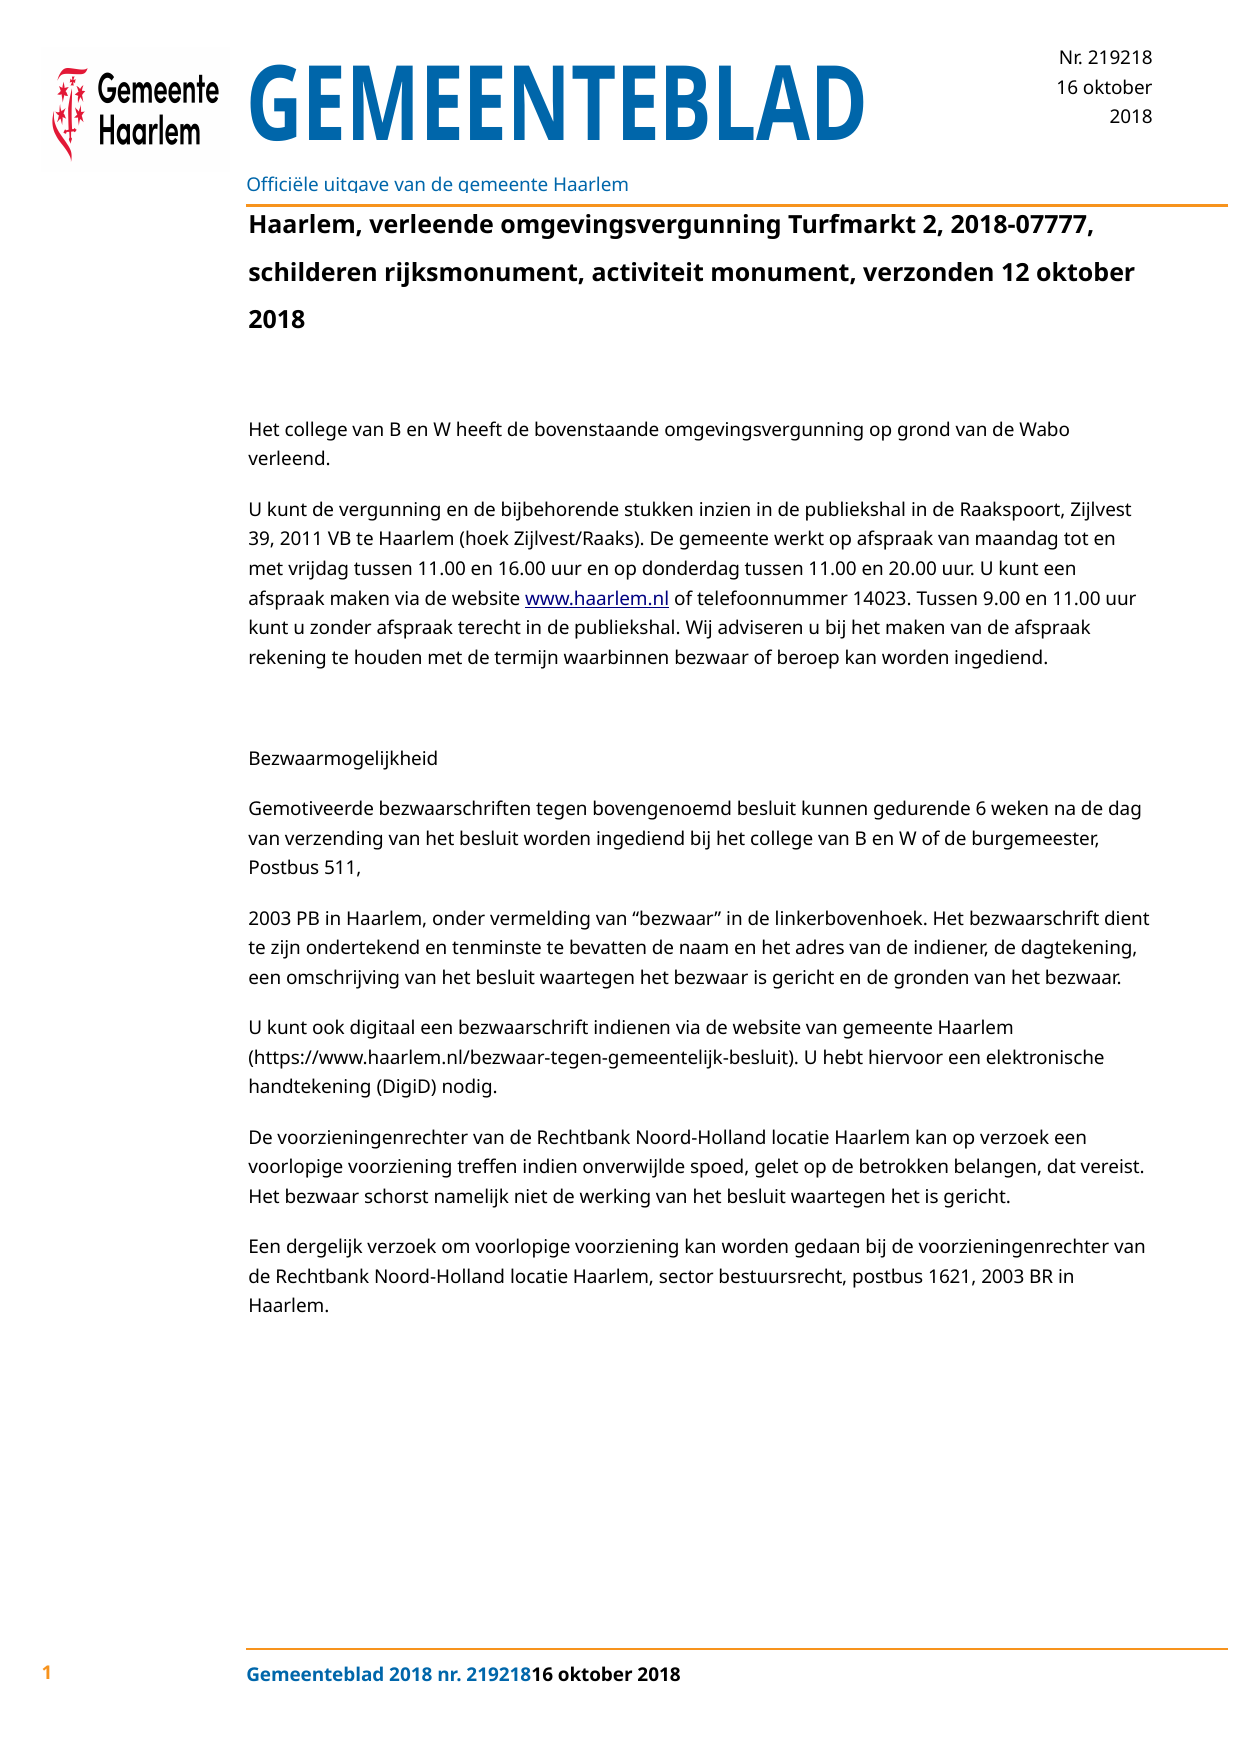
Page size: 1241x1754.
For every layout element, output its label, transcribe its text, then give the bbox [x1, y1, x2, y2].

text Haarlem, verleende omgevingsvergunning Turfmarkt 2, 2018-07777, schilderen rijksmonument, activiteit monument, verzonden 12 oktober 2018 [248, 207, 1152, 336]
text U kunt de vergunning en de bijbehorende stukken inzien in de publiekshal in de Raakspoort, Zijlvest 39, 2011 VB te Haarlem (hoek Zijlvest/Raaks). De gemeente werkt op afspraak van maandag tot en met vrijdag tussen 11.00 en 16.00 uur en op donderdag tussen 11.00 en 20.00 uur. U kunt een afspraak maken via de website www.haarlem.nl of telefoonnummer 14023. Tussen 9.00 en 11.00 uur kunt u zonder afspraak terecht in de publiekshal. Wij adviseren u bij het maken van de afspraak rekening te houden met de termijn waarbinnen bezwaar of beroep kan worden ingediend. [248, 496, 1152, 669]
text U kunt ook digitaal een bezwaarschrift indienen via de website van gemeente Haarlem (https://www.haarlem.nl/bezwaar-tegen-gemeentelijk-besluit). U hebt hiervoor een elektronische handtekening (DigiD) nodig. [248, 1014, 1152, 1099]
text Gemotiveerde bezwaarschriften tegen bovengenoemd besluit kunnen gedurende 6 weken na de dag van verzending van het besluit worden ingediend bij het college van B en W of de burgemeester, Postbus 511, [248, 795, 1152, 880]
text De voorzieningenrechter van de Rechtbank Noord-Holland locatie Haarlem kan op verzoek een voorlopige voorziening treffen indien onverwijlde spoed, gelet op de betrokken belangen, dat vereist. Het bezwaar schorst namelijk niet de werking van het besluit waartegen het is gericht. [248, 1124, 1152, 1209]
text 2003 PB in Haarlem, onder vermelding van “bezwaar” in de linkerbovenhoek. Het bezwaarschrift dient te zijn ondertekend en tenminste te bevatten de naam en het adres van de indiener, de dagtekening, een omschrijving van het besluit waartegen het bezwaar is gericht en de gronden van het bezwaar. [248, 905, 1152, 989]
text Bezwaarmogelijkheid [248, 745, 1152, 770]
text Het college van B en W heeft de bovenstaande omgevingsvergunning op grond van de Wabo verleend. [248, 416, 1152, 471]
text Een dergelijk verzoek om voorlopige voorziening kan worden gedaan bij de voorzieningenrechter van de Rechtbank Noord-Holland locatie Haarlem, sector bestuursrecht, postbus 1621, 2003 BR in Haarlem. [248, 1233, 1152, 1318]
picture [41, 47, 231, 172]
